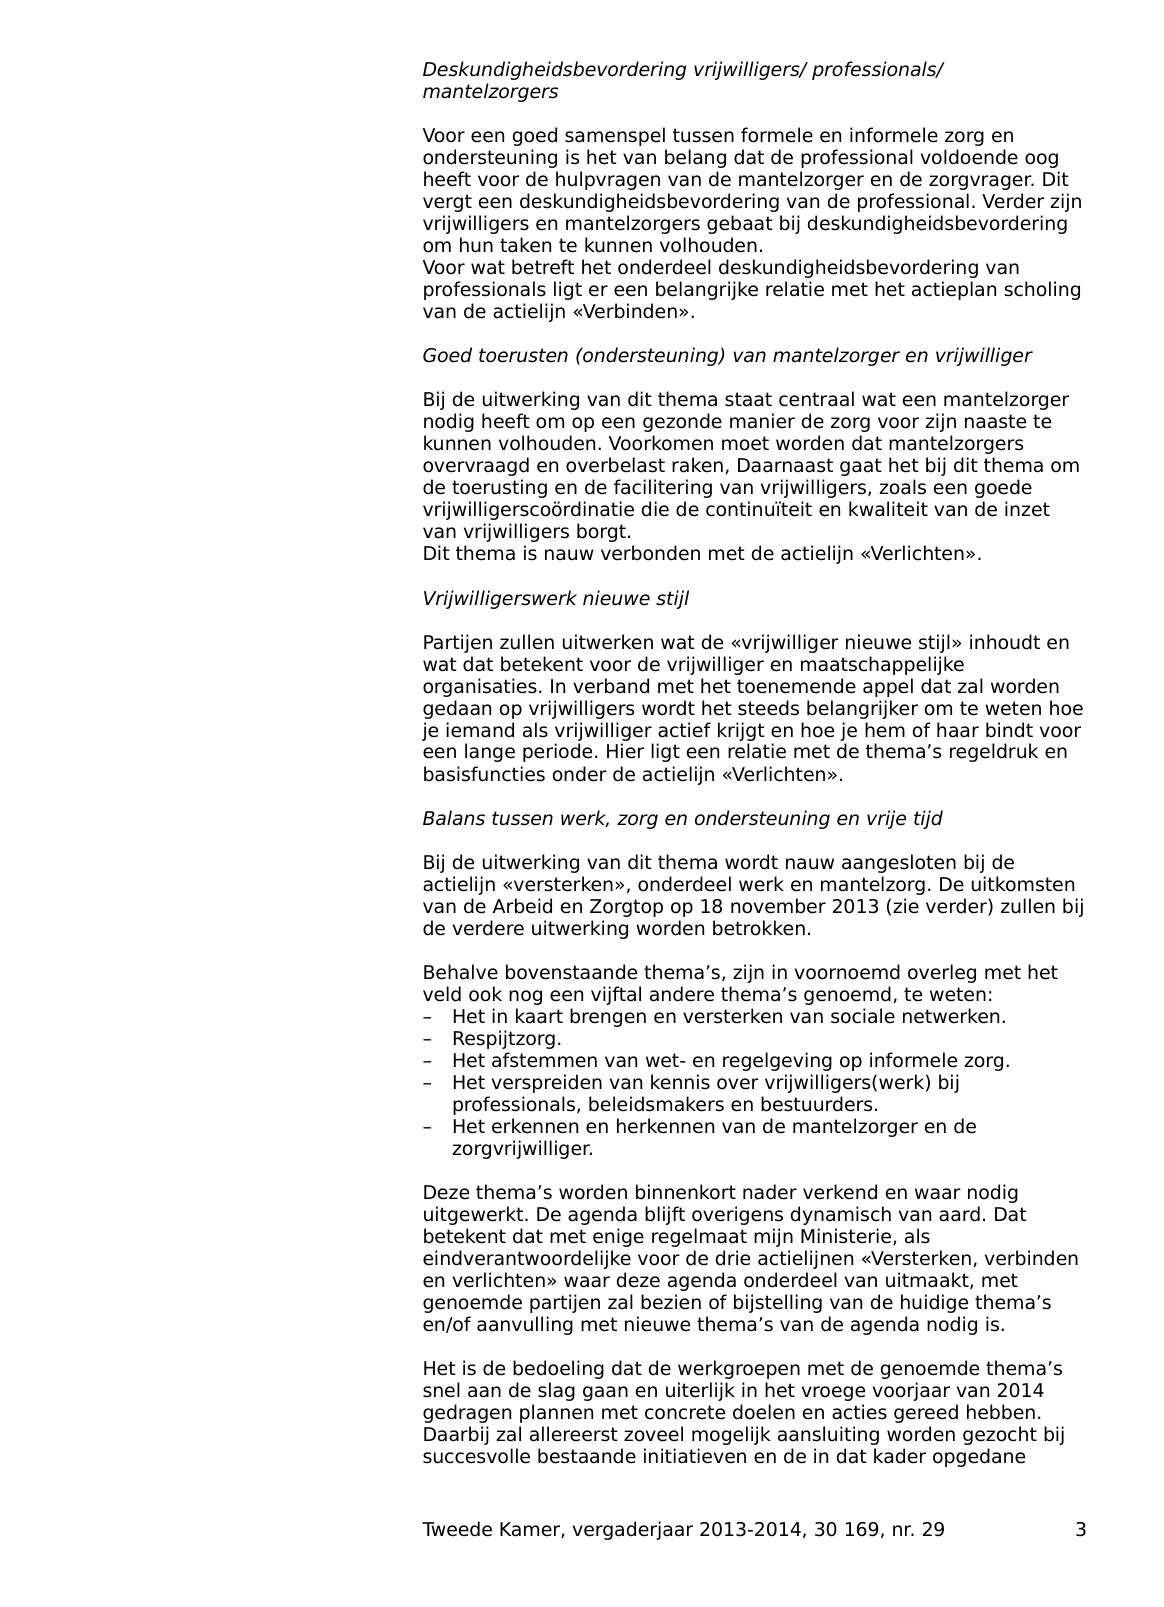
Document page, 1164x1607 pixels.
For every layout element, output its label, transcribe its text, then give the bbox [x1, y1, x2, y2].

text – Het erkennen en herkennen van de mantelzorger en de zorgvrijwilliger. [422, 1116, 1087, 1160]
text Dit thema is nauw verbonden met de actielijn «Verlichten». [422, 543, 1087, 565]
subtitle Deskundigheidsbevordering vrijwilligers/ professionals/ mantelzorgers [422, 59, 1087, 103]
text – Het in kaart brengen en versterken van sociale netwerken. [422, 1006, 1087, 1028]
text – Respijtzorg. [422, 1028, 1087, 1050]
text Deze thema’s worden binnenkort nader verkend en waar nodig uitgewerkt. De agenda blijft overigens dynamisch van aard. Dat betekent dat met enige regelmaat mijn Ministerie, als eindverantwoordelijke voor de drie actielijnen «Versterken, verbinden en verlichten» waar deze agenda onderdeel van uitmaakt, met genoemde partijen zal bezien of bijstelling van de huidige thema’s en/of aanvulling met nieuwe thema’s van de agenda nodig is. [422, 1182, 1087, 1336]
subtitle Balans tussen werk, zorg en ondersteuning en vrije tijd [422, 808, 1087, 829]
text Behalve bovenstaande thema’s, zijn in voornoemd overleg met het veld ook nog een vijftal andere thema’s genoemd, te weten: [422, 962, 1087, 1006]
text – Het afstemmen van wet- en regelgeving op informele zorg. [422, 1050, 1087, 1072]
text Voor wat betreft het onderdeel deskundigheidsbevordering van professionals ligt er een belangrijke relatie met het actieplan scholing van de actielijn «Verbinden». [422, 257, 1087, 323]
text – Het verspreiden van kennis over vrijwilligers(werk) bij professionals, beleidsmakers en bestuurders. [422, 1072, 1087, 1116]
text Partijen zullen uitwerken wat de «vrijwilliger nieuwe stijl» inhoudt en wat dat betekent voor de vrijwilliger en maatschappelijke organisaties. In verband met het toenemende appel dat zal worden gedaan op vrijwilligers wordt het steeds belangrijker om te weten hoe je iemand als vrijwilliger actief krijgt en hoe je hem of haar bindt voor een lange periode. Hier ligt een relatie met de thema’s regeldruk en basisfuncties onder de actielijn «Verlichten». [422, 632, 1087, 785]
text Bij de uitwerking van dit thema wordt nauw aangesloten bij de actielijn «versterken», onderdeel werk en mantelzorg. De uitkomsten van de Arbeid en Zorgtop op 18 november 2013 (zie verder) zullen bij de verdere uitwerking worden betrokken. [422, 852, 1087, 940]
text Het is de bedoeling dat de werkgroepen met de genoemde thema’s snel aan de slag gaan en uiterlijk in het vroege voorjaar van 2014 gedragen plannen met concrete doelen en acties gereed hebben. Daarbij zal allereerst zoveel mogelijk aansluiting worden gezocht bij succesvolle bestaande initiatieven en de in dat kader opgedane [422, 1358, 1087, 1468]
subtitle Vrijwilligerswerk nieuwe stijl [422, 587, 1087, 609]
text Bij de uitwerking van dit thema staat centraal wat een mantelzorger nodig heeft om op een gezonde manier de zorg voor zijn naaste te kunnen volhouden. Voorkomen moet worden dat mantelzorgers overvraagd en overbelast raken, Daarnaast gaat het bij dit thema om de toerusting en de facilitering van vrijwilligers, zoals een goede vrijwilligerscoördinatie die de continuïteit en kwaliteit van de inzet van vrijwilligers borgt. [422, 389, 1087, 543]
text Voor een goed samenspel tussen formele en informele zorg en ondersteuning is het van belang dat de professional voldoende oog heeft voor de hulpvragen van de mantelzorger en de zorgvrager. Dit vergt een deskundigheidsbevordering van de professional. Verder zijn vrijwilligers en mantelzorgers gebaat bij deskundigheidsbevordering om hun taken te kunnen volhouden. [422, 125, 1087, 257]
subtitle Goed toerusten (ondersteuning) van mantelzorger en vrijwilliger [422, 345, 1087, 367]
